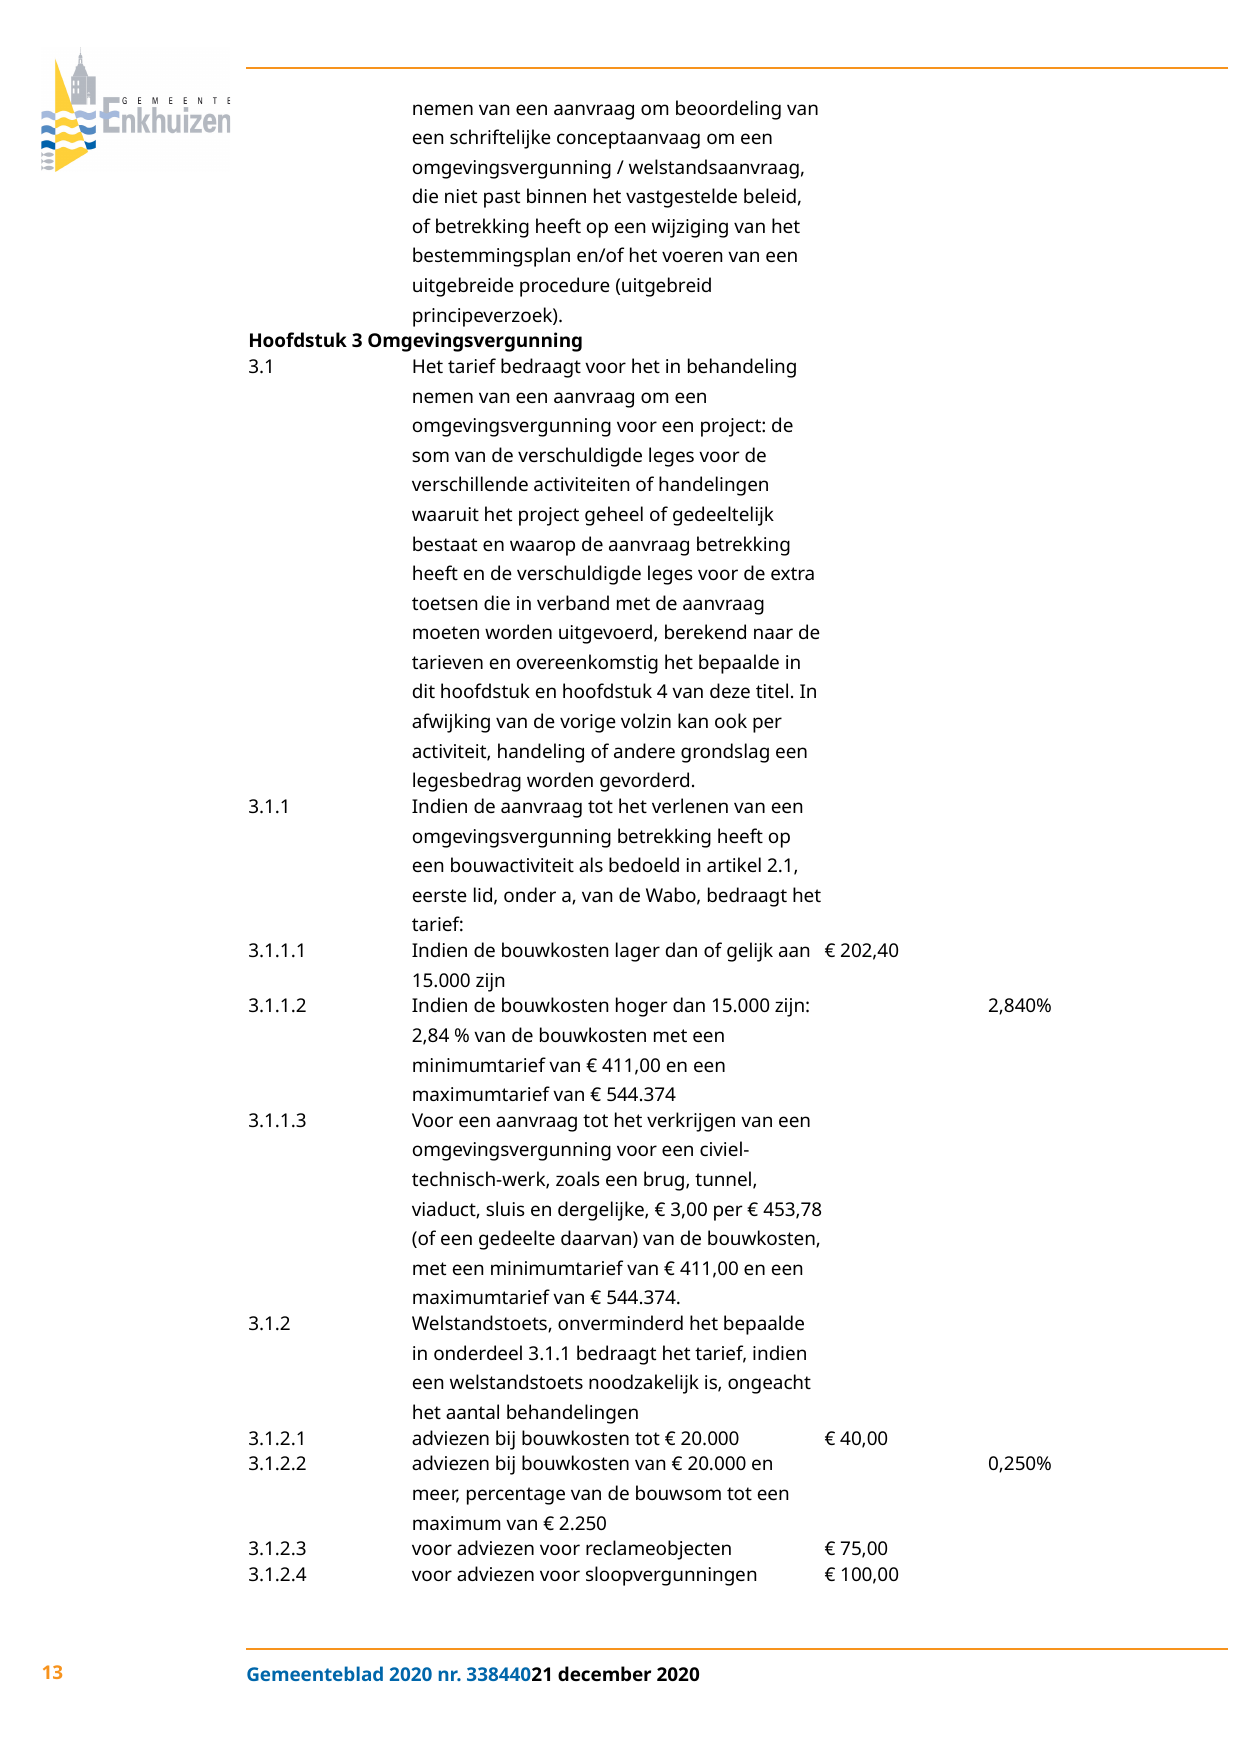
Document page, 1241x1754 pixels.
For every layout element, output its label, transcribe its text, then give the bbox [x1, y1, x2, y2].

table_cell 3.1.2.1 [248, 1425, 412, 1451]
table_cell 3.1.2.4 [248, 1561, 412, 1587]
table_cell [824, 793, 988, 937]
table_cell [988, 1425, 1152, 1451]
table_cell [988, 937, 1152, 993]
table_cell € 100,00 [824, 1561, 988, 1587]
table_cell Het tarief bedraagt voor het in behandeling nemen van een aanvraag om een omgevingsvergunning voor een project: de som van de verschuldigde leges voor de verschillende activiteiten of handelingen waaruit het project geheel of gedeeltelijk bestaat en waarop de aanvraag betrekking heeft en de verschuldigde leges voor de extra toetsen die in verband met de aanvraag moeten worden uitgevoerd, berekend naar de tarieven en overeenkomstig het bepaalde in dit hoofdstuk en hoofdstuk 4 van deze titel. In afwijking van de vorige volzin kan ook per activiteit, handeling of andere grondslag een legesbedrag worden gevorderd. [412, 353, 824, 793]
table_cell adviezen bij bouwkosten tot € 20.000 [412, 1425, 824, 1451]
table_cell [824, 353, 988, 793]
table_cell adviezen bij bouwkosten van € 20.000 en meer, percentage van de bouwsom tot een maximum van € 2.250 [412, 1451, 824, 1535]
table_cell 3.1.2 [248, 1310, 412, 1425]
table_cell Welstandstoets, onverminderd het bepaalde in onderdeel 3.1.1 bedraagt het tarief, indien een welstandstoets noodzakelijk is, ongeacht het aantal behandelingen [412, 1310, 824, 1425]
table_cell voor adviezen voor reclameobjecten [412, 1535, 824, 1561]
table_cell [988, 95, 1152, 328]
table_cell 2,840% [988, 993, 1152, 1107]
table_cell 3.1.2.3 [248, 1535, 412, 1561]
table_cell Indien de aanvraag tot het verlenen van een omgevingsvergunning betrekking heeft op een bouwactiviteit als bedoeld in artikel 2.1, eerste lid, onder a, van de Wabo, bedraagt het tarief: [412, 793, 824, 937]
table_cell € 202,40 [824, 937, 988, 993]
table_cell [824, 1451, 988, 1535]
table_cell [248, 95, 412, 328]
picture [41, 47, 231, 172]
table_cell voor adviezen voor sloopvergunningen [412, 1561, 824, 1587]
table_cell Hoofdstuk 3 Omgevingsvergunning [248, 328, 1152, 353]
table_cell [988, 1535, 1152, 1561]
table_cell 3.1.1 [248, 793, 412, 937]
table_cell nemen van een aanvraag om beoordeling van een schriftelijke conceptaanvaag om een omgevingsvergunning / welstandsaanvraag, die niet past binnen het vastgestelde beleid, of betrekking heeft op een wijziging van het bestemmingsplan en/of het voeren van een uitgebreide procedure (uitgebreid principeverzoek). [412, 95, 824, 328]
table_cell € 75,00 [824, 1535, 988, 1561]
table_cell Indien de bouwkosten hoger dan 15.000 zijn: 2,84 % van de bouwkosten met een minimumtarief van € 411,00 en een maximumtarief van € 544.374 [412, 993, 824, 1107]
table_cell 3.1.1.1 [248, 937, 412, 993]
table_cell [824, 993, 988, 1107]
table_cell [988, 1107, 1152, 1310]
table_cell [988, 1561, 1152, 1587]
table_cell 3.1.1.3 [248, 1107, 412, 1310]
table_cell 3.1.1.2 [248, 993, 412, 1107]
table_cell [988, 1310, 1152, 1425]
table_cell Voor een aanvraag tot het verkrijgen van een omgevingsvergunning voor een civiel-technisch-werk, zoals een brug, tunnel, viaduct, sluis en dergelijke, € 3,00 per € 453,78 (of een gedeelte daarvan) van de bouwkosten, met een minimumtarief van € 411,00 en een maximumtarief van € 544.374. [412, 1107, 824, 1310]
table_cell 3.1.2.2 [248, 1451, 412, 1535]
table_cell [824, 1310, 988, 1425]
table_cell [824, 95, 988, 328]
table_cell [988, 353, 1152, 793]
table_cell 3.1 [248, 353, 412, 793]
table_cell € 40,00 [824, 1425, 988, 1451]
table_cell [824, 1107, 988, 1310]
table_cell [988, 793, 1152, 937]
table_cell Indien de bouwkosten lager dan of gelijk aan 15.000 zijn [412, 937, 824, 993]
table_cell 0,250% [988, 1451, 1152, 1535]
